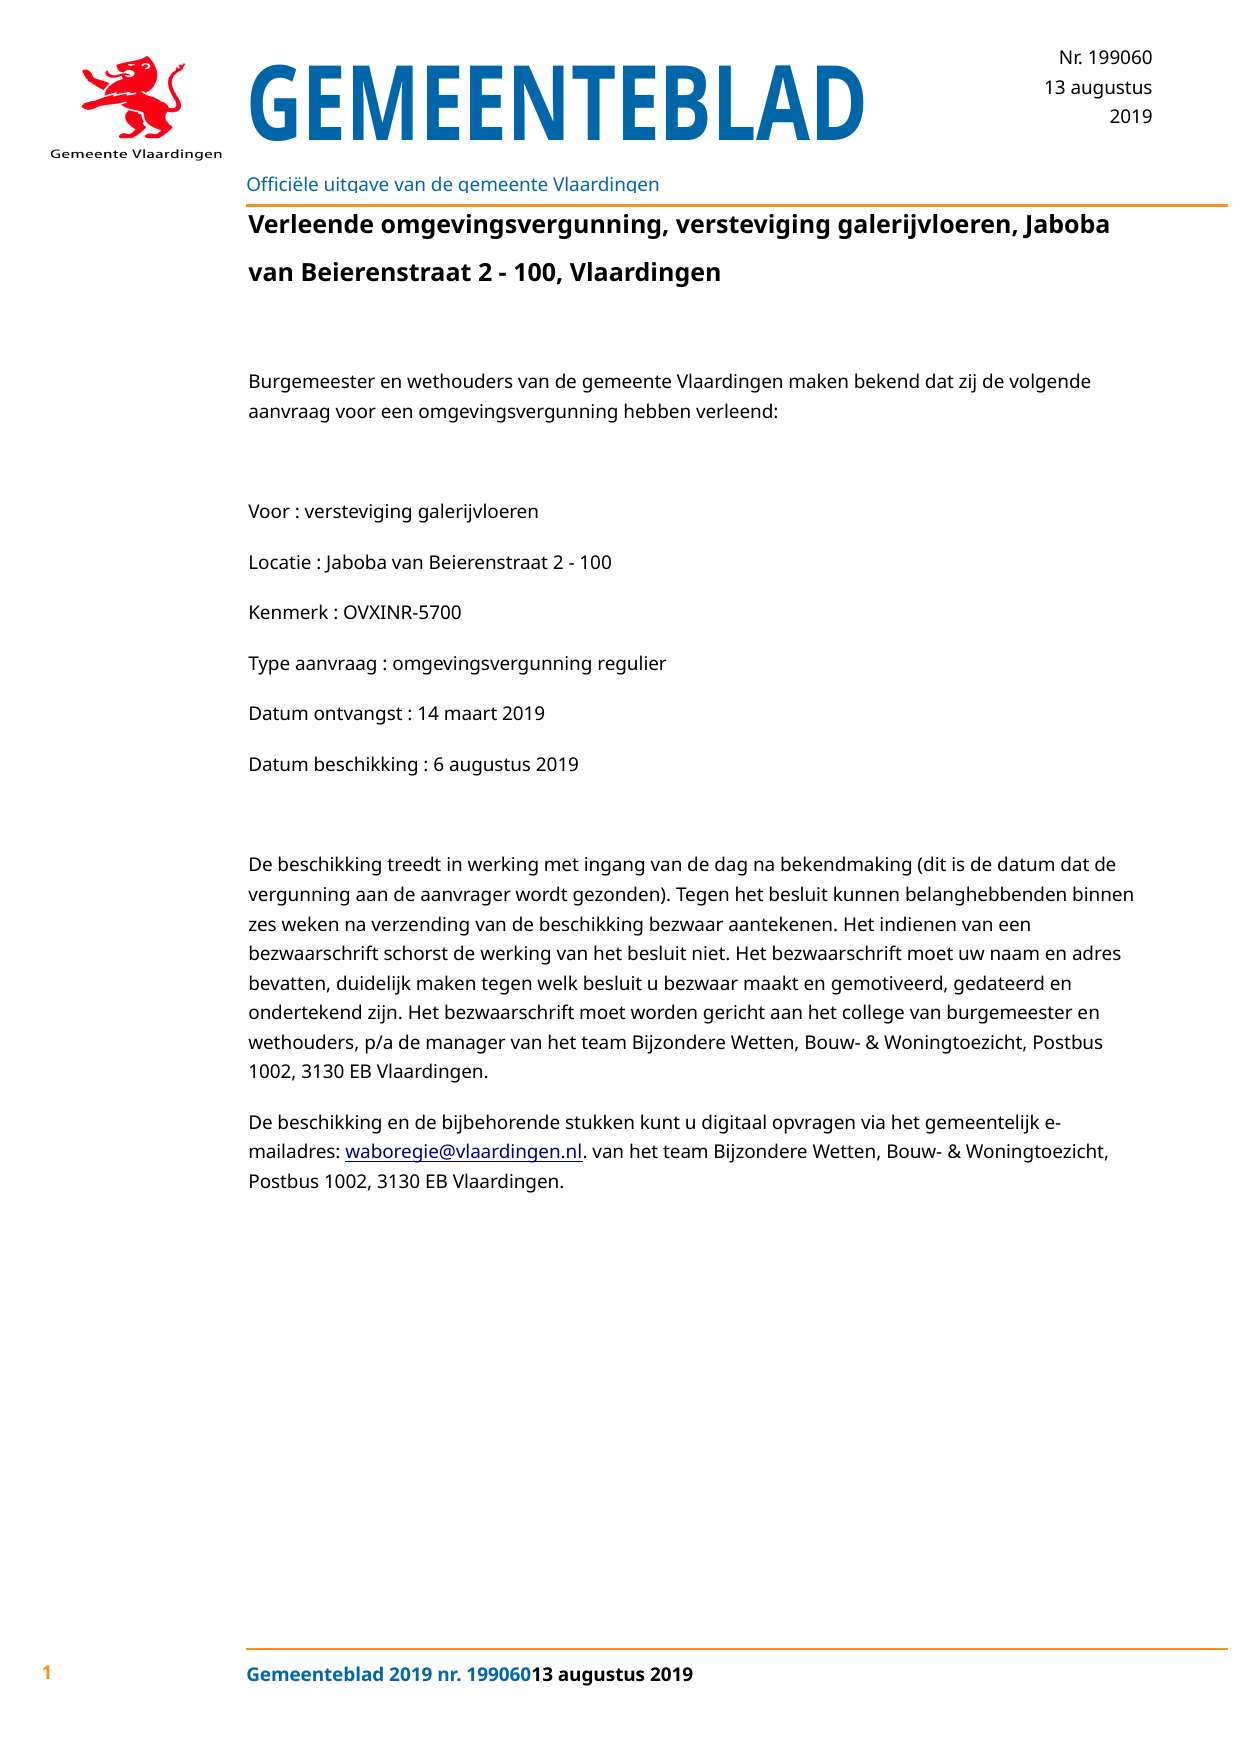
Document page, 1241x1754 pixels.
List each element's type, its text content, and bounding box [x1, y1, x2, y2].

text Kenmerk : OVXINR-5700 [248, 599, 1152, 625]
text Verleende omgevingsvergunning, versteviging galerijvloeren, Jaboba van Beierenstraat 2 - 100, Vlaardingen [248, 207, 1152, 288]
text Datum ontvangst : 14 maart 2019 [248, 700, 1152, 726]
text De beschikking en de bijbehorende stukken kunt u digitaal opvragen via het gemeentelijk e-mailadres: waboregie@vlaardingen.nl. van het team Bijzondere Wetten, Bouw- & Woningtoezicht, Postbus 1002, 3130 EB Vlaardingen. [248, 1109, 1152, 1194]
text Locatie : Jaboba van Beierenstraat 2 - 100 [248, 549, 1152, 575]
picture [41, 47, 231, 172]
text Type aanvraag : omgevingsvergunning regulier [248, 650, 1152, 676]
text Voor : versteviging galerijvloeren [248, 499, 1152, 524]
text De beschikking treedt in werking met ingang van de dag na bekendmaking (dit is de datum dat de vergunning aan de aanvrager wordt gezonden). Tegen het besluit kunnen belanghebbenden binnen zes weken na verzending van de beschikking bezwaar aantekenen. Het indienen van een bezwaarschrift schorst de werking van het besluit niet. Het bezwaarschrift moet uw naam en adres bevatten, duidelijk maken tegen welk besluit u bezwaar maakt en gemotiveerd, gedateerd en ondertekend zijn. Het bezwaarschrift moet worden gericht aan het college van burgemeester en wethouders, p/a de manager van het team Bijzondere Wetten, Bouw- & Woningtoezicht, Postbus 1002, 3130 EB Vlaardingen. [248, 852, 1152, 1084]
text Burgemeester en wethouders van de gemeente Vlaardingen maken bekend dat zij de volgende aanvraag voor een omgevingsvergunning hebben verleend: [248, 368, 1152, 424]
text Datum beschikking : 6 augustus 2019 [248, 751, 1152, 777]
